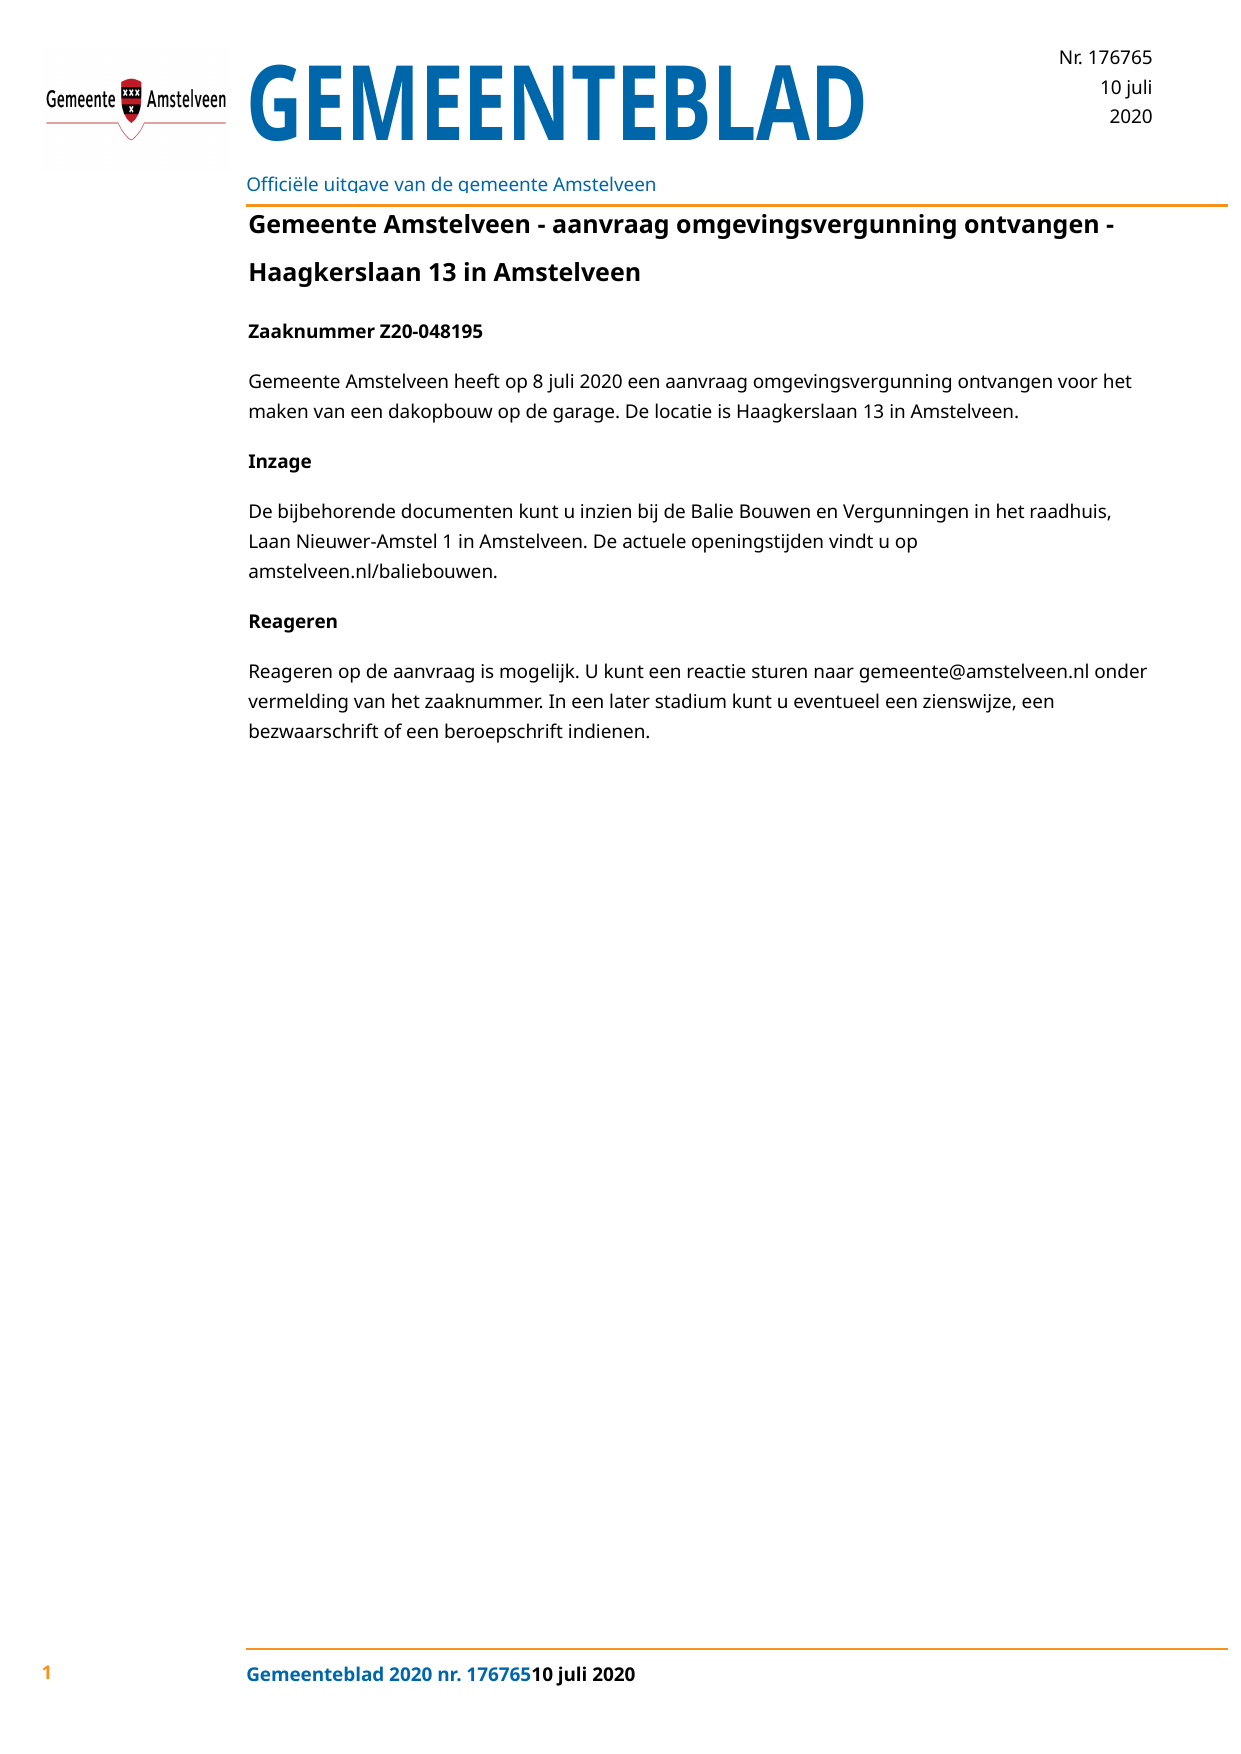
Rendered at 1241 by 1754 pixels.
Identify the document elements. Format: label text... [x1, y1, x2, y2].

text Reageren [248, 608, 1152, 634]
text De bijbehorende documenten kunt u inzien bij de Balie Bouwen en Vergunningen in het raadhuis, Laan Nieuwer-Amstel 1 in Amstelveen. De actuele openingstijden vindt u op amstelveen.nl/baliebouwen. [248, 499, 1152, 584]
picture [41, 47, 231, 172]
text Zaaknummer Z20-048195 [248, 318, 1152, 344]
text Inzage [248, 448, 1152, 474]
text Gemeente Amstelveen - aanvraag omgevingsvergunning ontvangen - Haagkerslaan 13 in Amstelveen [248, 207, 1152, 288]
text Reageren op de aanvraag is mogelijk. U kunt een reactie sturen naar gemeente@amstelveen.nl onder vermelding van het zaaknummer. In een later stadium kunt u eventueel een zienswijze, een bezwaarschrift of een beroepschrift indienen. [248, 659, 1152, 744]
text Gemeente Amstelveen heeft op 8 juli 2020 een aanvraag omgevingsvergunning ontvangen voor het maken van een dakopbouw op de garage. De locatie is Haagkerslaan 13 in Amstelveen. [248, 368, 1152, 424]
